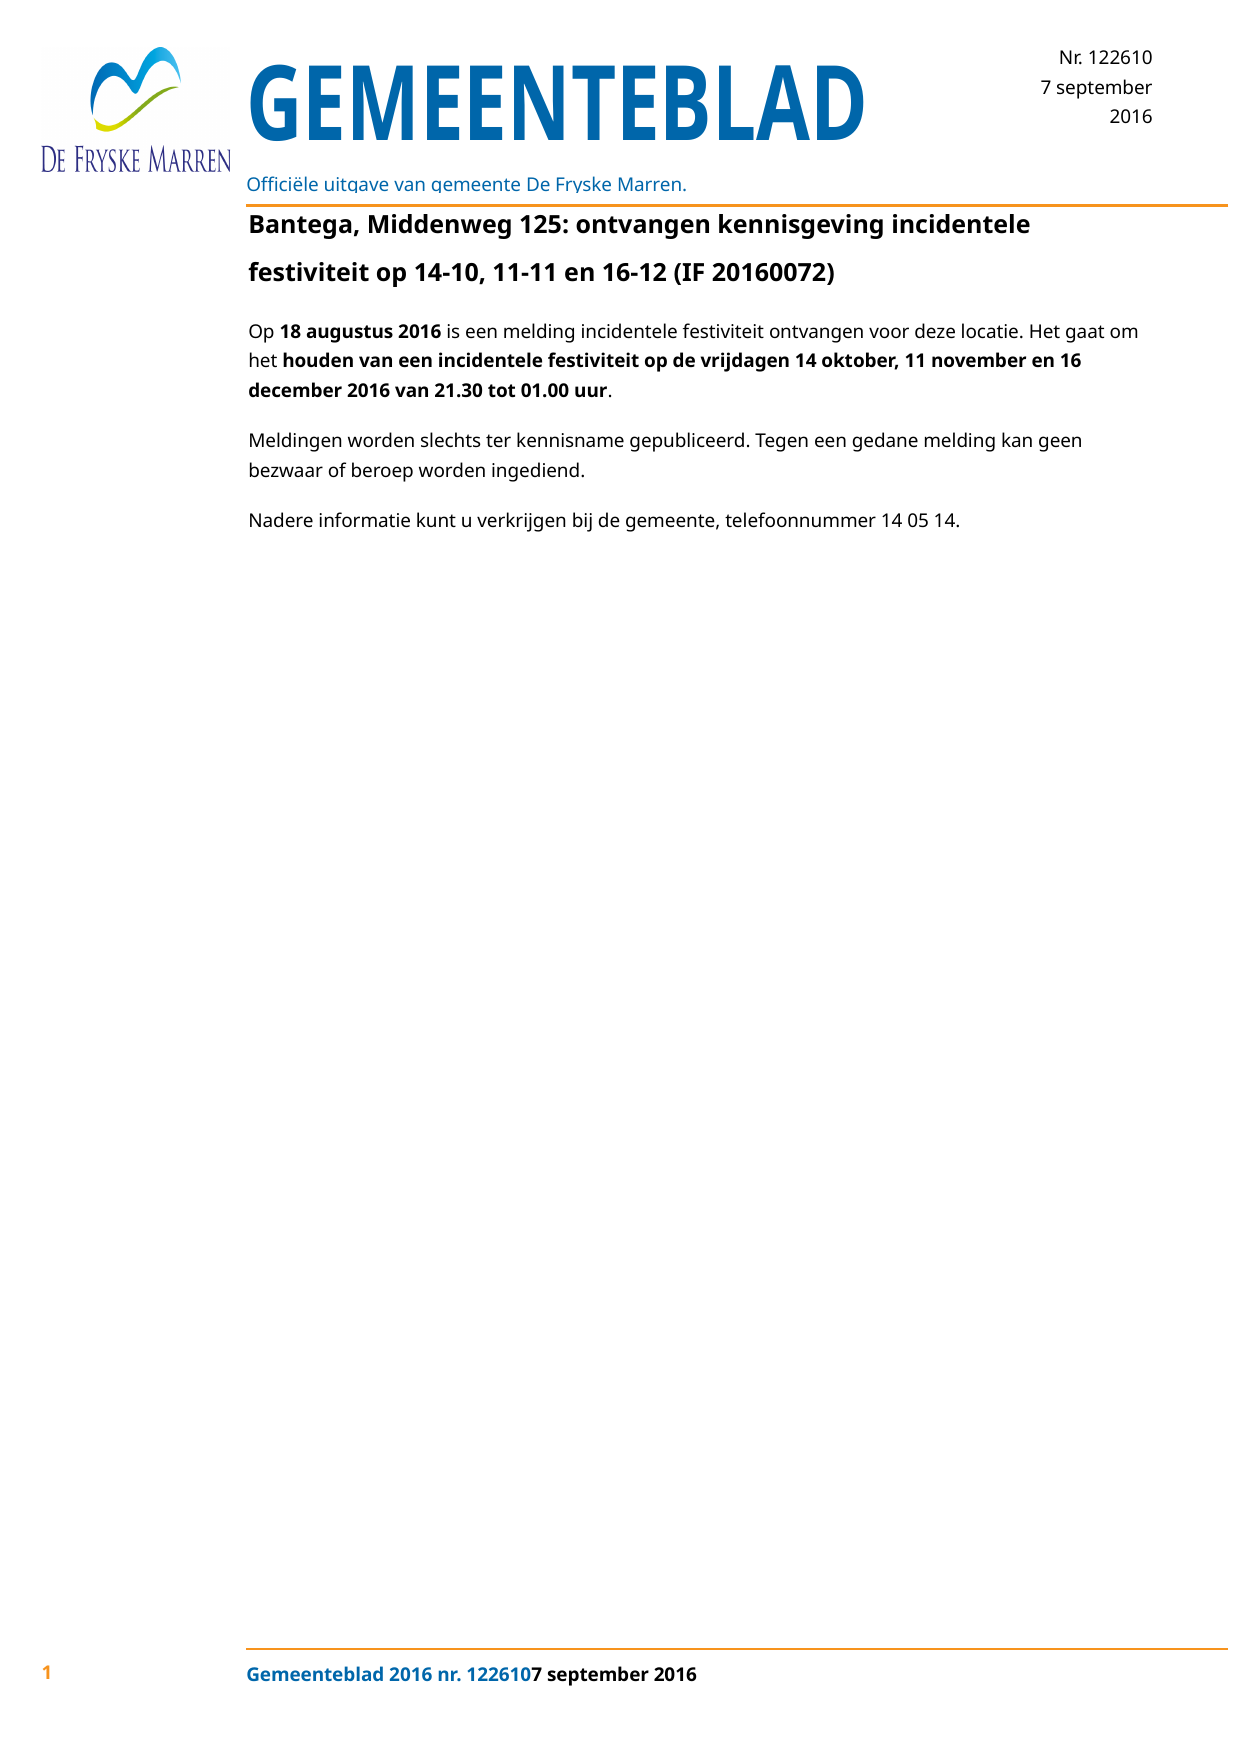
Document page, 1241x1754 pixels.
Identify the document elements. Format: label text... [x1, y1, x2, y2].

text Op 18 augustus 2016 is een melding incidentele festiviteit ontvangen voor deze locatie. Het gaat om het houden van een incidentele festiviteit op de vrijdagen 14 oktober, 11 november en 16 december 2016 van 21.30 tot 01.00 uur. [248, 318, 1152, 403]
picture [41, 47, 231, 172]
text Meldingen worden slechts ter kennisname gepubliceerd. Tegen een gedane melding kan geen bezwaar of beroep worden ingediend. [248, 427, 1152, 483]
text Bantega, Middenweg 125: ontvangen kennisgeving incidentele festiviteit op 14-10, 11-11 en 16-12 (IF 20160072) [248, 207, 1152, 288]
text Nadere informatie kunt u verkrijgen bij de gemeente, telefoonnummer 14 05 14. [248, 507, 1152, 533]
